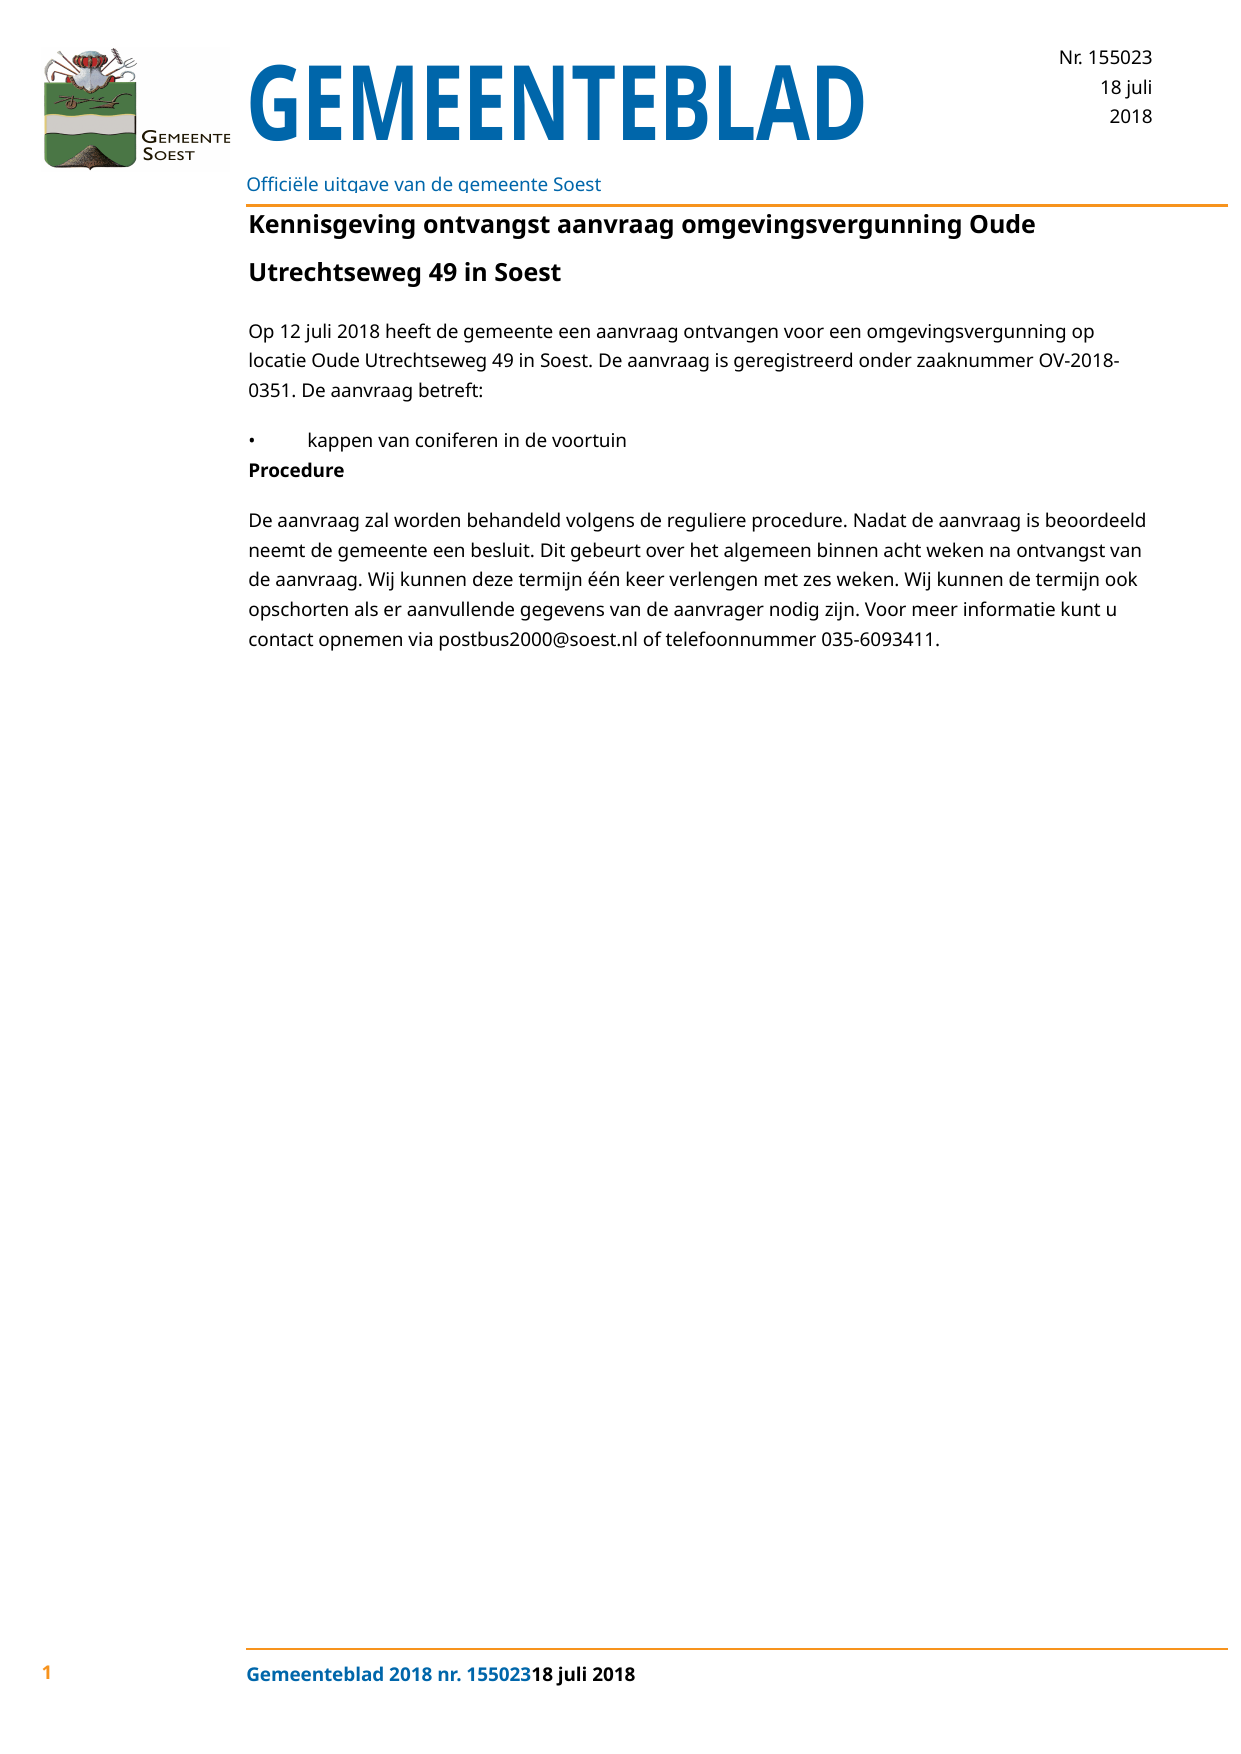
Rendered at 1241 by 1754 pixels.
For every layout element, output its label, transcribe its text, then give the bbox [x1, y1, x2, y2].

text Kennisgeving ontvangst aanvraag omgevingsvergunning Oude Utrechtseweg 49 in Soest [248, 207, 1152, 288]
text Procedure [248, 457, 1152, 483]
text Op 12 juli 2018 heeft de gemeente een aanvraag ontvangen voor een omgevingsvergunning op locatie Oude Utrechtseweg 49 in Soest. De aanvraag is geregistreerd onder zaaknummer OV-2018-0351. De aanvraag betreft: [248, 318, 1152, 403]
list kappen van coniferen in de voortuin [248, 427, 1152, 453]
picture [41, 47, 231, 172]
text De aanvraag zal worden behandeld volgens de reguliere procedure. Nadat de aanvraag is beoordeeld neemt de gemeente een besluit. Dit gebeurt over het algemeen binnen acht weken na ontvangst van de aanvraag. Wij kunnen deze termijn één keer verlengen met zes weken. Wij kunnen de termijn ook opschorten als er aanvullende gegevens van de aanvrager nodig zijn. Voor meer informatie kunt u contact opnemen via postbus2000@soest.nl of telefoonnummer 035-6093411. [248, 507, 1152, 652]
